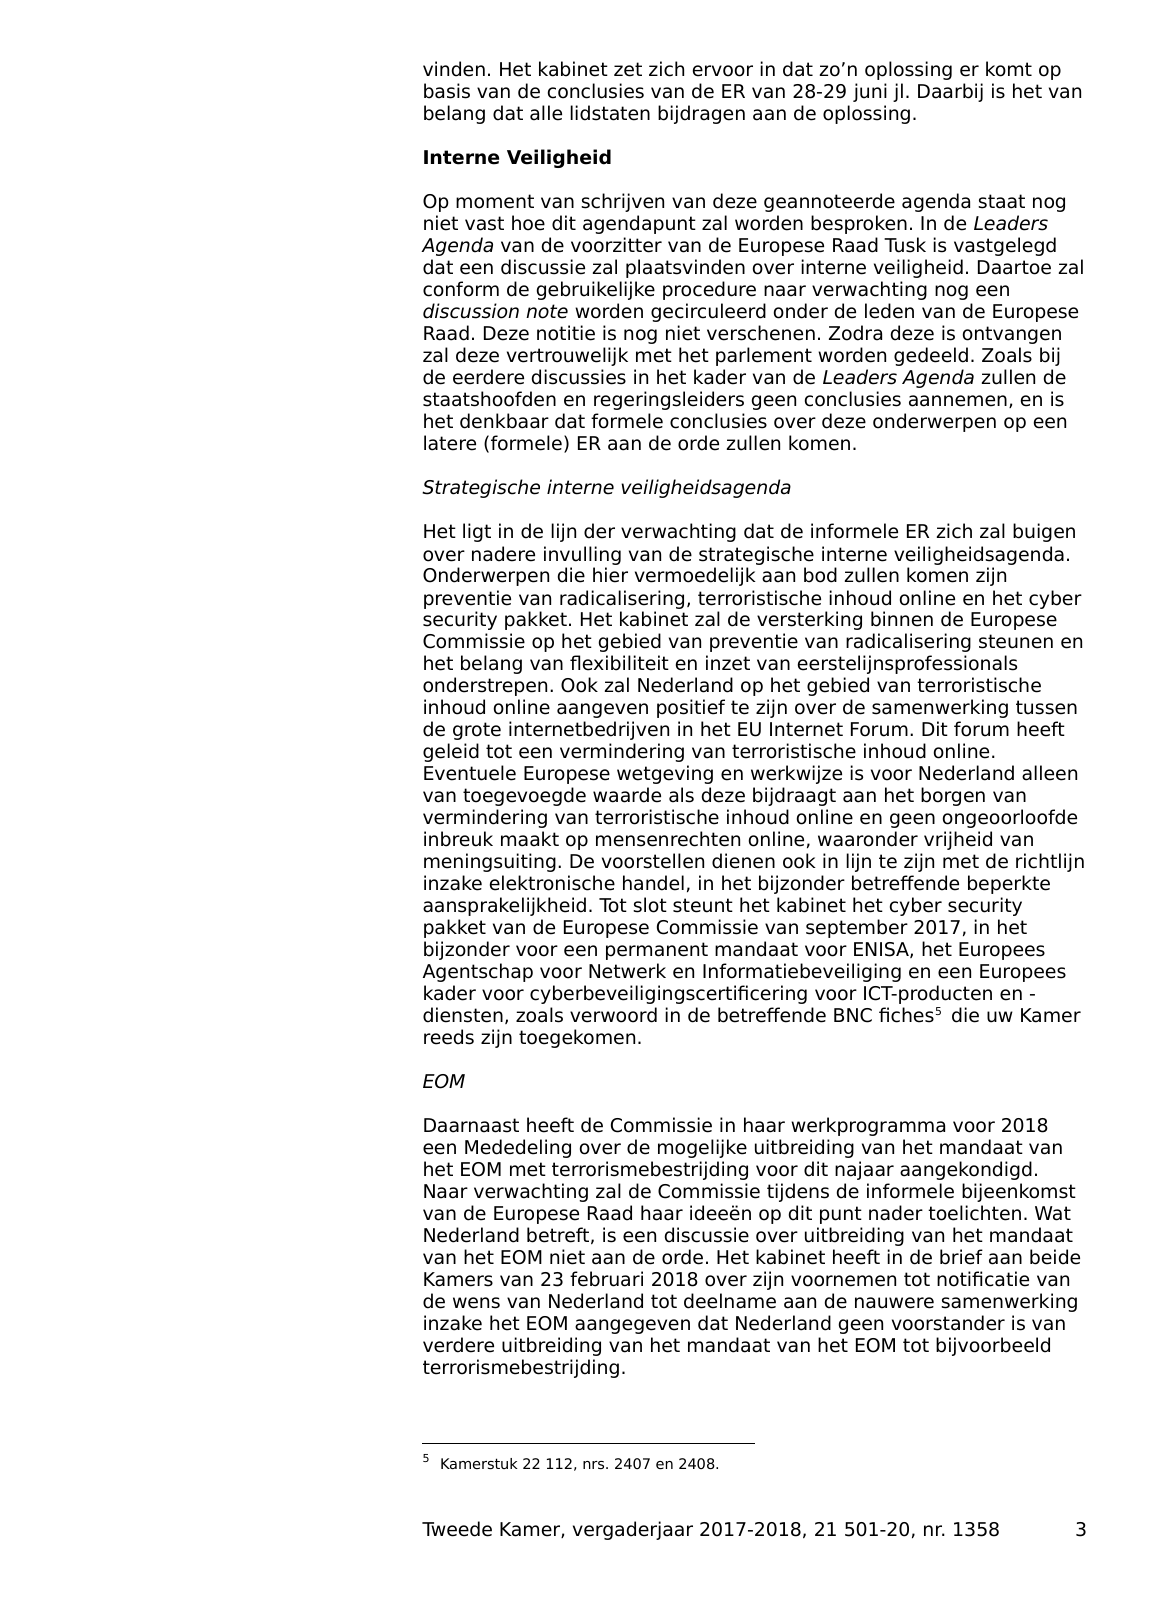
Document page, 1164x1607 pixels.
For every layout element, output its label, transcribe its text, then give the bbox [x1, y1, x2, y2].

text Op moment van schrijven van deze geannoteerde agenda staat nog niet vast hoe dit agendapunt zal worden besproken. In de Leaders Agenda van de voorzitter van de Europese Raad Tusk is vastgelegd dat een discussie zal plaatsvinden over interne veiligheid. Daartoe zal conform de gebruikelijke procedure naar verwachting nog een discussion note worden gecirculeerd onder de leden van de Europese Raad. Deze notitie is nog niet verschenen. Zodra deze is ontvangen zal deze vertrouwelijk met het parlement worden gedeeld. Zoals bij de eerdere discussies in het kader van de Leaders Agenda zullen de staatshoofden en regeringsleiders geen conclusies aannemen, en is het denkbaar dat formele conclusies over deze onderwerpen op een latere (formele) ER aan de orde zullen komen. [422, 191, 1087, 455]
subtitle Interne Veiligheid [422, 147, 1087, 169]
text vinden. Het kabinet zet zich ervoor in dat zo’n oplossing er komt op basis van de conclusies van de ER van 28-29 juni jl. Daarbij is het van belang dat alle lidstaten bijdragen aan de oplossing. [422, 59, 1087, 125]
text Kamerstuk 22 112, nrs. 2407 en 2408. [422, 1452, 1087, 1474]
subtitle Strategische interne veiligheidsagenda [422, 477, 1087, 499]
text Daarnaast heeft de Commissie in haar werkprogramma voor 2018 een Mededeling over de mogelijke uitbreiding van het mandaat van het EOM met terrorismebestrijding voor dit najaar aangekondigd. Naar verwachting zal de Commissie tijdens de informele bijeenkomst van de Europese Raad haar ideeën op dit punt nader toelichten. Wat Nederland betreft, is een discussie over uitbreiding van het mandaat van het EOM niet aan de orde. Het kabinet heeft in de brief aan beide Kamers van 23 februari 2018 over zijn voornemen tot notificatie van de wens van Nederland tot deelname aan de nauwere samenwerking inzake het EOM aangegeven dat Nederland geen voorstander is van verdere uitbreiding van het mandaat van het EOM tot bijvoorbeeld terrorismebestrijding. [422, 1115, 1087, 1379]
subtitle EOM [422, 1071, 1087, 1093]
text Het ligt in de lijn der verwachting dat de informele ER zich zal buigen over nadere invulling van de strategische interne veiligheidsagenda. Onderwerpen die hier vermoedelijk aan bod zullen komen zijn preventie van radicalisering, terroristische inhoud online en het cyber security pakket. Het kabinet zal de versterking binnen de Europese Commissie op het gebied van preventie van radicalisering steunen en het belang van flexibiliteit en inzet van eerstelijnsprofessionals onderstrepen. Ook zal Nederland op het gebied van terroristische inhoud online aangeven positief te zijn over de samenwerking tussen de grote internetbedrijven in het EU Internet Forum. Dit forum heeft geleid tot een vermindering van terroristische inhoud online. Eventuele Europese wetgeving en werkwijze is voor Nederland alleen van toegevoegde waarde als deze bijdraagt aan het borgen van vermindering van terroristische inhoud online en geen ongeoorloofde inbreuk maakt op mensenrechten online, waaronder vrijheid van meningsuiting. De voorstellen dienen ook in lijn te zijn met de richtlijn inzake elektronische handel, in het bijzonder betreffende beperkte aansprakelijkheid. Tot slot steunt het kabinet het cyber security pakket van de Europese Commissie van september 2017, in het bijzonder voor een permanent mandaat voor ENISA, het Europees Agentschap voor Netwerk en Informatiebeveiliging en een Europees kader voor cyberbeveiligingscertificering voor ICT-producten en -diensten, zoals verwoord in de betreffende BNC fiches die uw Kamer reeds zijn toegekomen. [422, 521, 1087, 1049]
